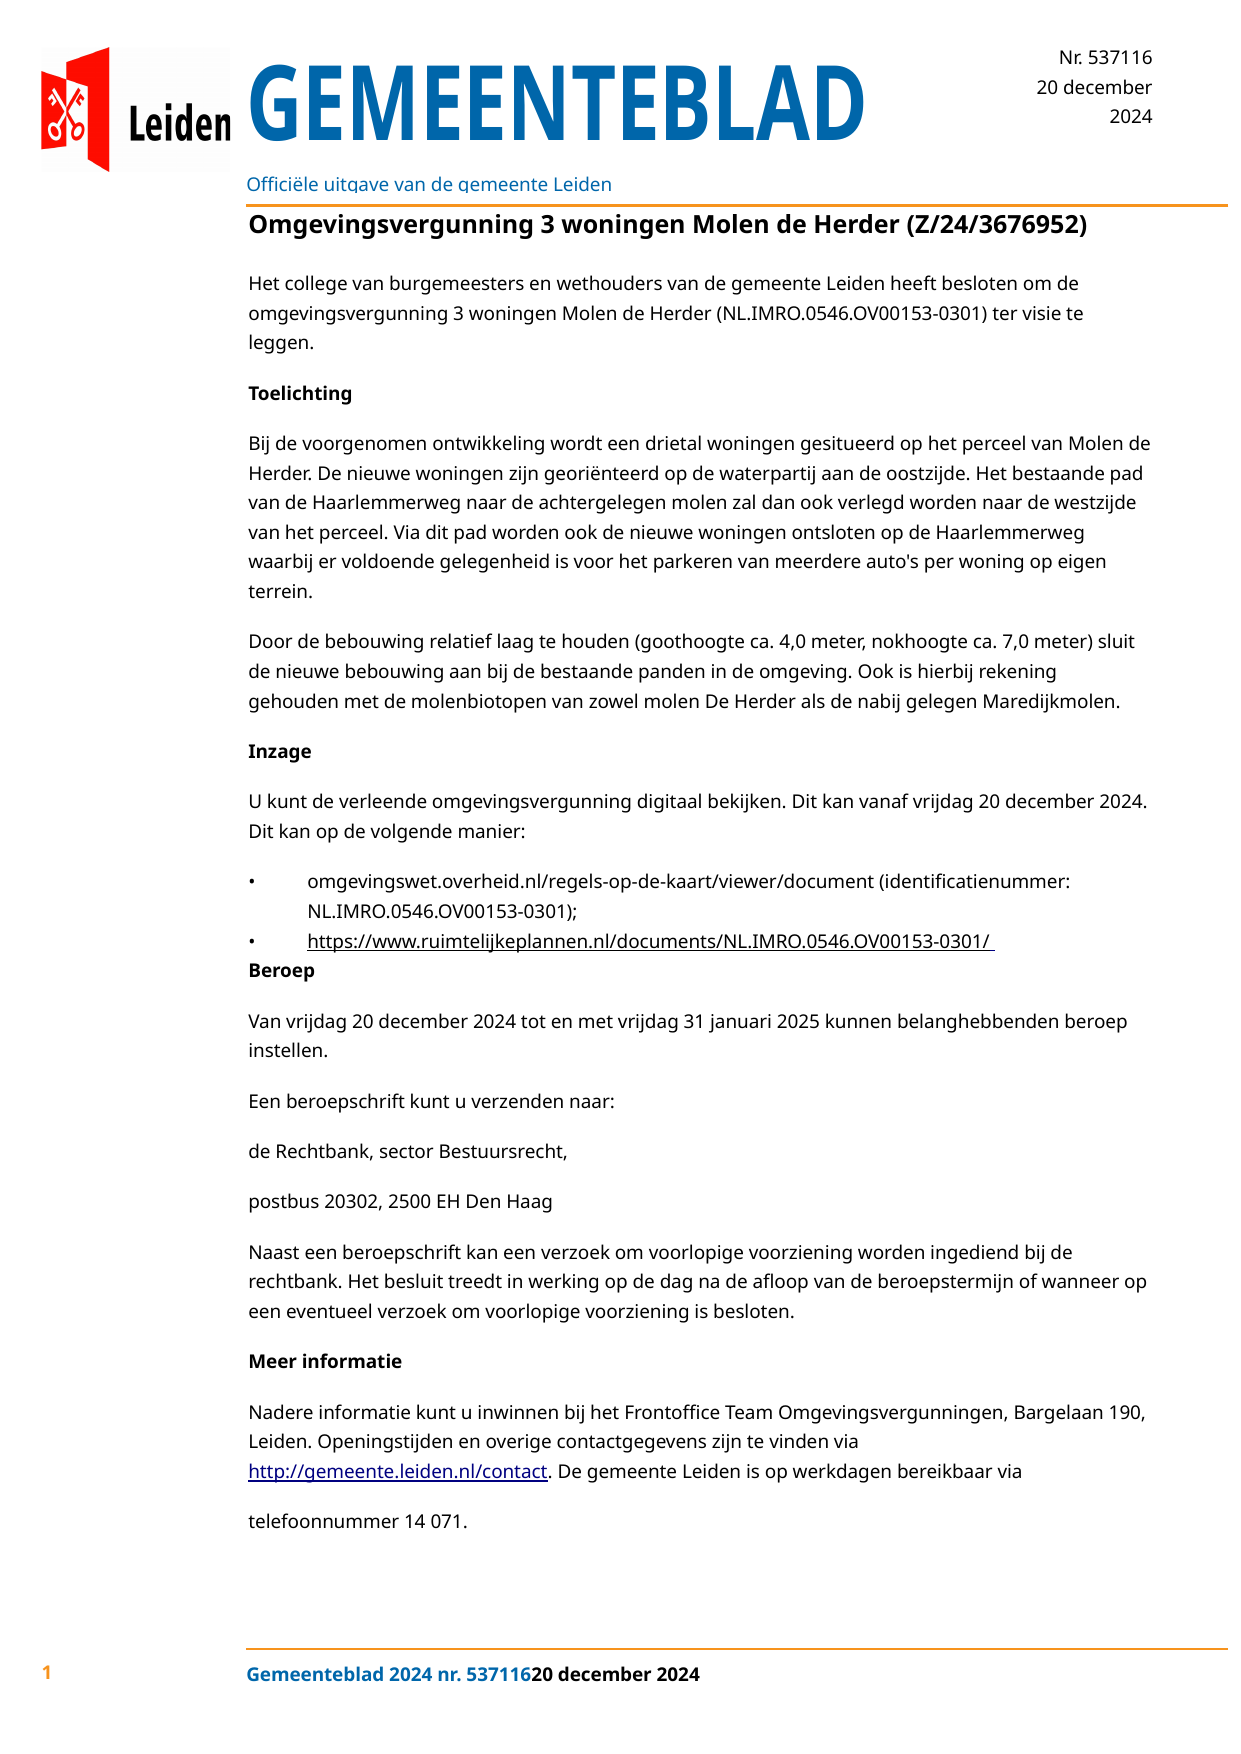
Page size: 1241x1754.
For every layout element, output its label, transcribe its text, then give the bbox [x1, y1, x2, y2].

picture [41, 47, 231, 172]
text Meer informatie [248, 1349, 1152, 1374]
text de Rechtbank, sector Bestuursrecht, [248, 1138, 1152, 1164]
text U kunt de verleende omgevingsvergunning digitaal bekijken. Dit kan vanaf vrijdag 20 december 2024. Dit kan op de volgende manier: [248, 789, 1152, 844]
text Toelichting [248, 380, 1152, 406]
text Naast een beroepschrift kan een verzoek om voorlopige voorziening worden ingediend bij de rechtbank. Het besluit treedt in werking op de dag na de afloop van de beroepstermijn of wanneer op een eventueel verzoek om voorlopige voorziening is besloten. [248, 1239, 1152, 1324]
list https://www.ruimtelijkeplannen.nl/documents/NL.IMRO.0546.OV00153-0301/ [248, 928, 1152, 953]
text Door de bebouwing relatief laag te houden (goothoogte ca. 4,0 meter, nokhoogte ca. 7,0 meter) sluit de nieuwe bebouwing aan bij de bestaande panden in de omgeving. Ook is hierbij rekening gehouden met de molenbiotopen van zowel molen De Herder als de nabij gelegen Maredijkmolen. [248, 629, 1152, 713]
text Van vrijdag 20 december 2024 tot en met vrijdag 31 januari 2025 kunnen belanghebbenden beroep instellen. [248, 1008, 1152, 1063]
text Nadere informatie kunt u inwinnen bij het Frontoffice Team Omgevingsvergunningen, Bargelaan 190, Leiden. Openingstijden en overige contactgegevens zijn te vinden via http://gemeente.leiden.nl/contact. De gemeente Leiden is op werkdagen bereikbaar via [248, 1399, 1152, 1484]
text Inzage [248, 738, 1152, 764]
text telefoonnummer 14 071. [248, 1509, 1152, 1534]
text postbus 20302, 2500 EH Den Haag [248, 1189, 1152, 1214]
text Omgevingsvergunning 3 woningen Molen de Herder (Z/24/3676952) [248, 207, 1152, 241]
text Het college van burgemeesters en wethouders van de gemeente Leiden heeft besloten om de omgevingsvergunning 3 woningen Molen de Herder (NL.IMRO.0546.OV00153-0301) ter visie te leggen. [248, 270, 1152, 355]
list omgevingswet.overheid.nl/regels-op-de-kaart/viewer/document (identificatienummer: NL.IMRO.0546.OV00153-0301); [248, 869, 1152, 924]
text Bij de voorgenomen ontwikkeling wordt een drietal woningen gesitueerd op het perceel van Molen de Herder. De nieuwe woningen zijn georiënteerd op de waterpartij aan de oostzijde. Het bestaande pad van de Haarlemmerweg naar de achtergelegen molen zal dan ook verlegd worden naar de westzijde van het perceel. Via dit pad worden ook de nieuwe woningen ontsloten op de Haarlemmerweg waarbij er voldoende gelegenheid is voor het parkeren van meerdere auto's per woning op eigen terrein. [248, 430, 1152, 604]
text Beroep [248, 957, 1152, 983]
text Een beroepschrift kunt u verzenden naar: [248, 1088, 1152, 1113]
